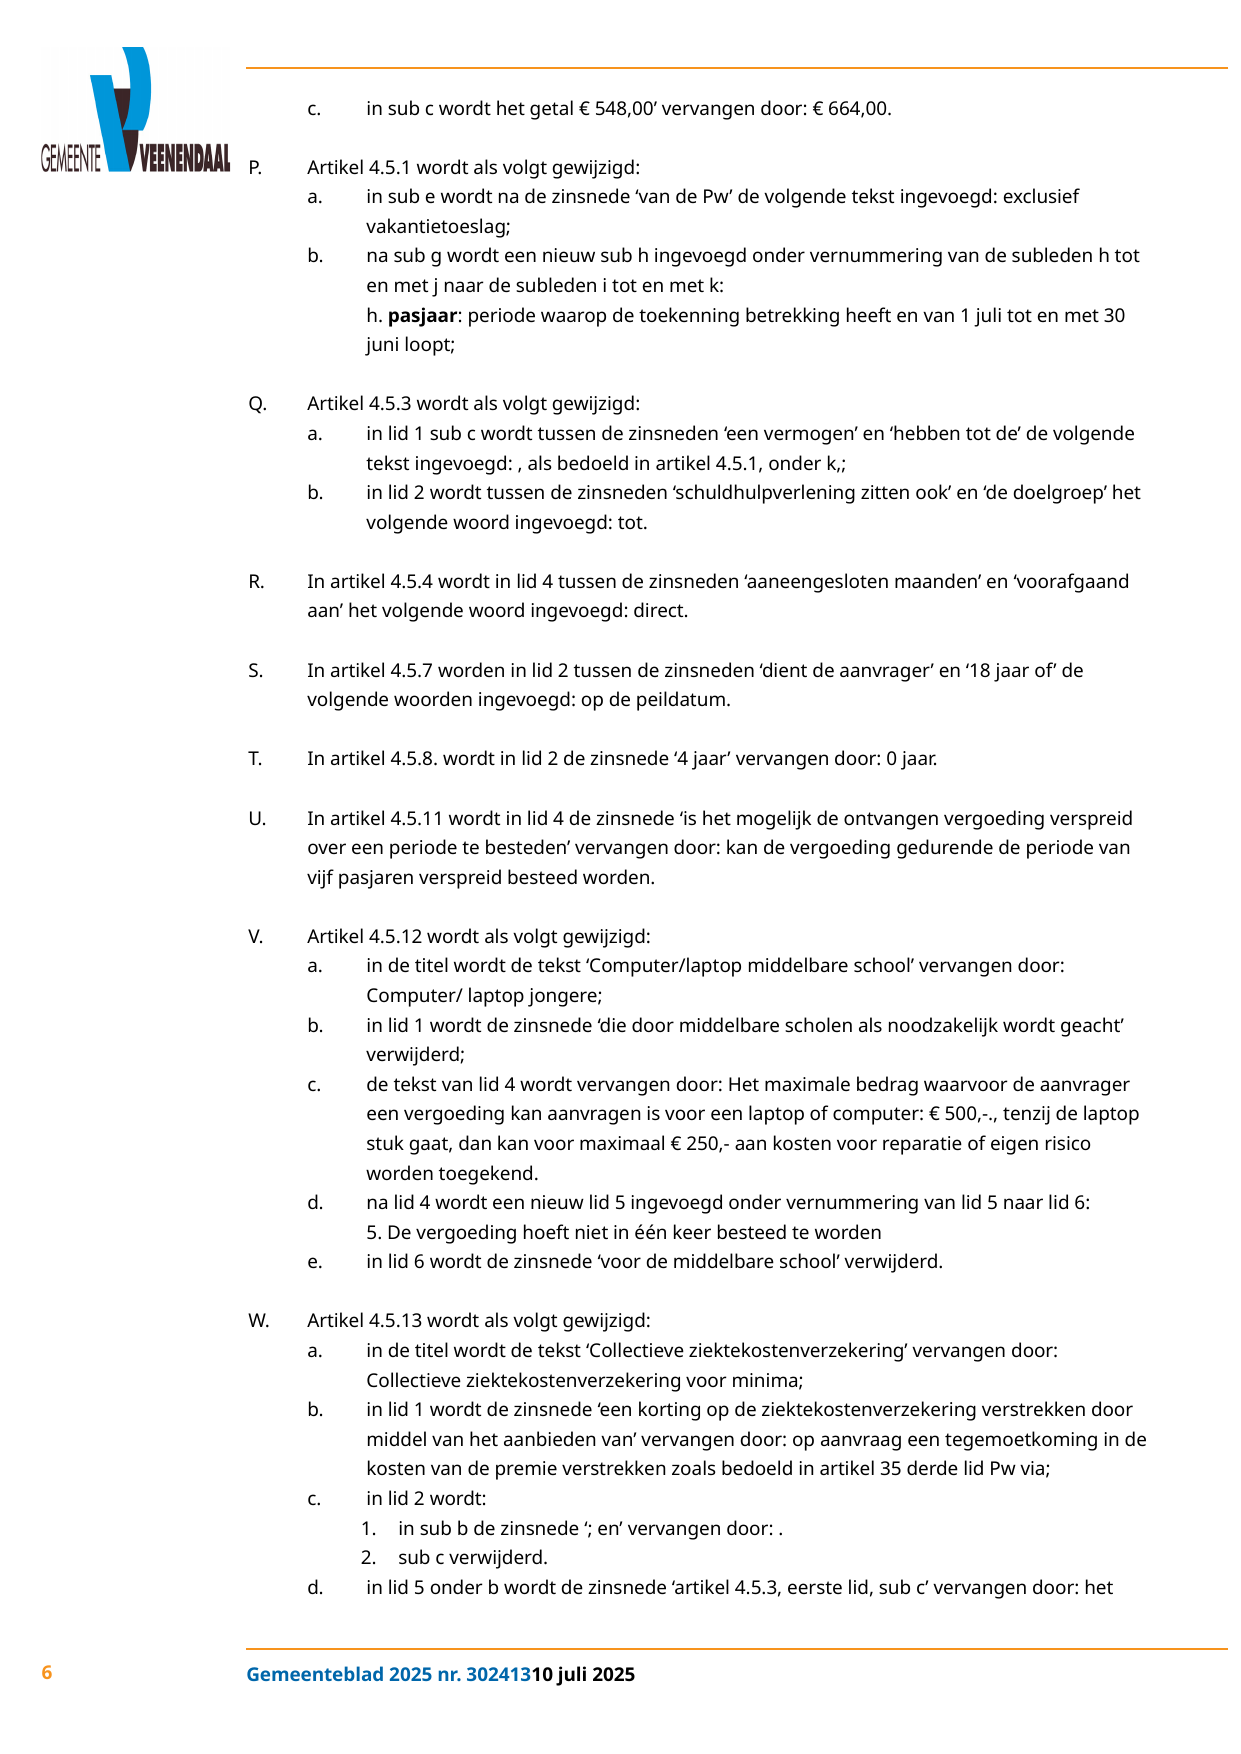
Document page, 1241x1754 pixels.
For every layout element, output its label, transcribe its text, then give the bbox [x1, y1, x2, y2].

list in lid 6 wordt de zinsnede ‘voor de middelbare school’ verwijderd. [307, 1248, 1152, 1274]
list in sub b de zinsnede ‘; en’ vervangen door: . [361, 1515, 1152, 1541]
list in lid 2 wordt: [307, 1485, 1152, 1511]
list in sub e wordt na de zinsnede ‘van de Pw’ de volgende tekst ingevoegd: exclusief vakantietoeslag; [307, 183, 1152, 239]
list na sub g wordt een nieuw sub h ingevoegd onder vernummering van de subleden h tot en met j naar de subleden i tot en met k: [307, 243, 1152, 298]
list Artikel 4.5.3 wordt als volgt gewijzigd: [248, 391, 1152, 416]
list Artikel 4.5.12 wordt als volgt gewijzigd: [248, 923, 1152, 949]
list in lid 1 wordt de zinsnede ‘een korting op de ziektekostenverzekering verstrekken door middel van het aanbieden van’ vervangen door: op aanvraag een tegemoetkoming in de kosten van de premie verstrekken zoals bedoeld in artikel 35 derde lid Pw via; [307, 1396, 1152, 1481]
list In artikel 4.5.4 wordt in lid 4 tussen de zinsneden ‘aaneengesloten maanden’ en ‘voorafgaand aan’ het volgende woord ingevoegd: direct. [248, 568, 1152, 623]
list in de titel wordt de tekst ‘Computer/laptop middelbare school’ vervangen door: Computer/ laptop jongere; [307, 953, 1152, 1008]
list in lid 1 wordt de zinsnede ‘die door middelbare scholen als noodzakelijk wordt geacht’ verwijderd; [307, 1012, 1152, 1067]
list In artikel 4.5.11 wordt in lid 4 de zinsnede ‘is het mogelijk de ontvangen vergoeding verspreid over een periode te besteden’ vervangen door: kan de vergoeding gedurende de periode van vijf pasjaren verspreid besteed worden. [248, 805, 1152, 890]
list In artikel 4.5.7 worden in lid 2 tussen de zinsneden ‘dient de aanvrager’ en ‘18 jaar of’ de volgende woorden ingevoegd: op de peildatum. [248, 657, 1152, 712]
list In artikel 4.5.8. wordt in lid 2 de zinsnede ‘4 jaar’ vervangen door: 0 jaar. [248, 746, 1152, 771]
list in de titel wordt de tekst ‘Collectieve ziektekostenverzekering’ vervangen door: Collectieve ziektekostenverzekering voor minima; [307, 1337, 1152, 1393]
list Artikel 4.5.1 wordt als volgt gewijzigd: [248, 154, 1152, 180]
picture [41, 47, 130, 172]
list na lid 4 wordt een nieuw lid 5 ingevoegd onder vernummering van lid 5 naar lid 6: [307, 1189, 1152, 1215]
list in lid 5 onder b wordt de zinsnede ‘artikel 4.5.3, eerste lid, sub c’ vervangen door: het [307, 1574, 1152, 1600]
list in sub c wordt het getal € 548,00’ vervangen door: € 664,00. [307, 95, 1152, 121]
list de tekst van lid 4 wordt vervangen door: Het maximale bedrag waarvoor de aanvrager een vergoeding kan aanvragen is voor een laptop of computer: € 500,-., tenzij de laptop stuk gaat, dan kan voor maximaal € 250,- aan kosten voor reparatie of eigen risico worden toegekend. [307, 1071, 1152, 1186]
list sub c verwijderd. [361, 1544, 1152, 1570]
picture [123, 47, 231, 172]
list in lid 1 sub c wordt tussen de zinsneden ‘een vermogen’ en ‘hebben tot de’ de volgende tekst ingevoegd: , als bedoeld in artikel 4.5.1, onder k,; [307, 420, 1152, 476]
list in lid 2 wordt tussen de zinsneden ‘schuldhulpverlening zitten ook’ en ‘de doelgroep’ het volgende woord ingevoegd: tot. [307, 479, 1152, 535]
list Artikel 4.5.13 wordt als volgt gewijzigd: [248, 1308, 1152, 1333]
list h. pasjaar: periode waarop de toekenning betrekking heeft en van 1 juli tot en met 30 juni loopt; [307, 302, 1152, 357]
list 5. De vergoeding hoeft niet in één keer besteed te worden [307, 1219, 1152, 1245]
